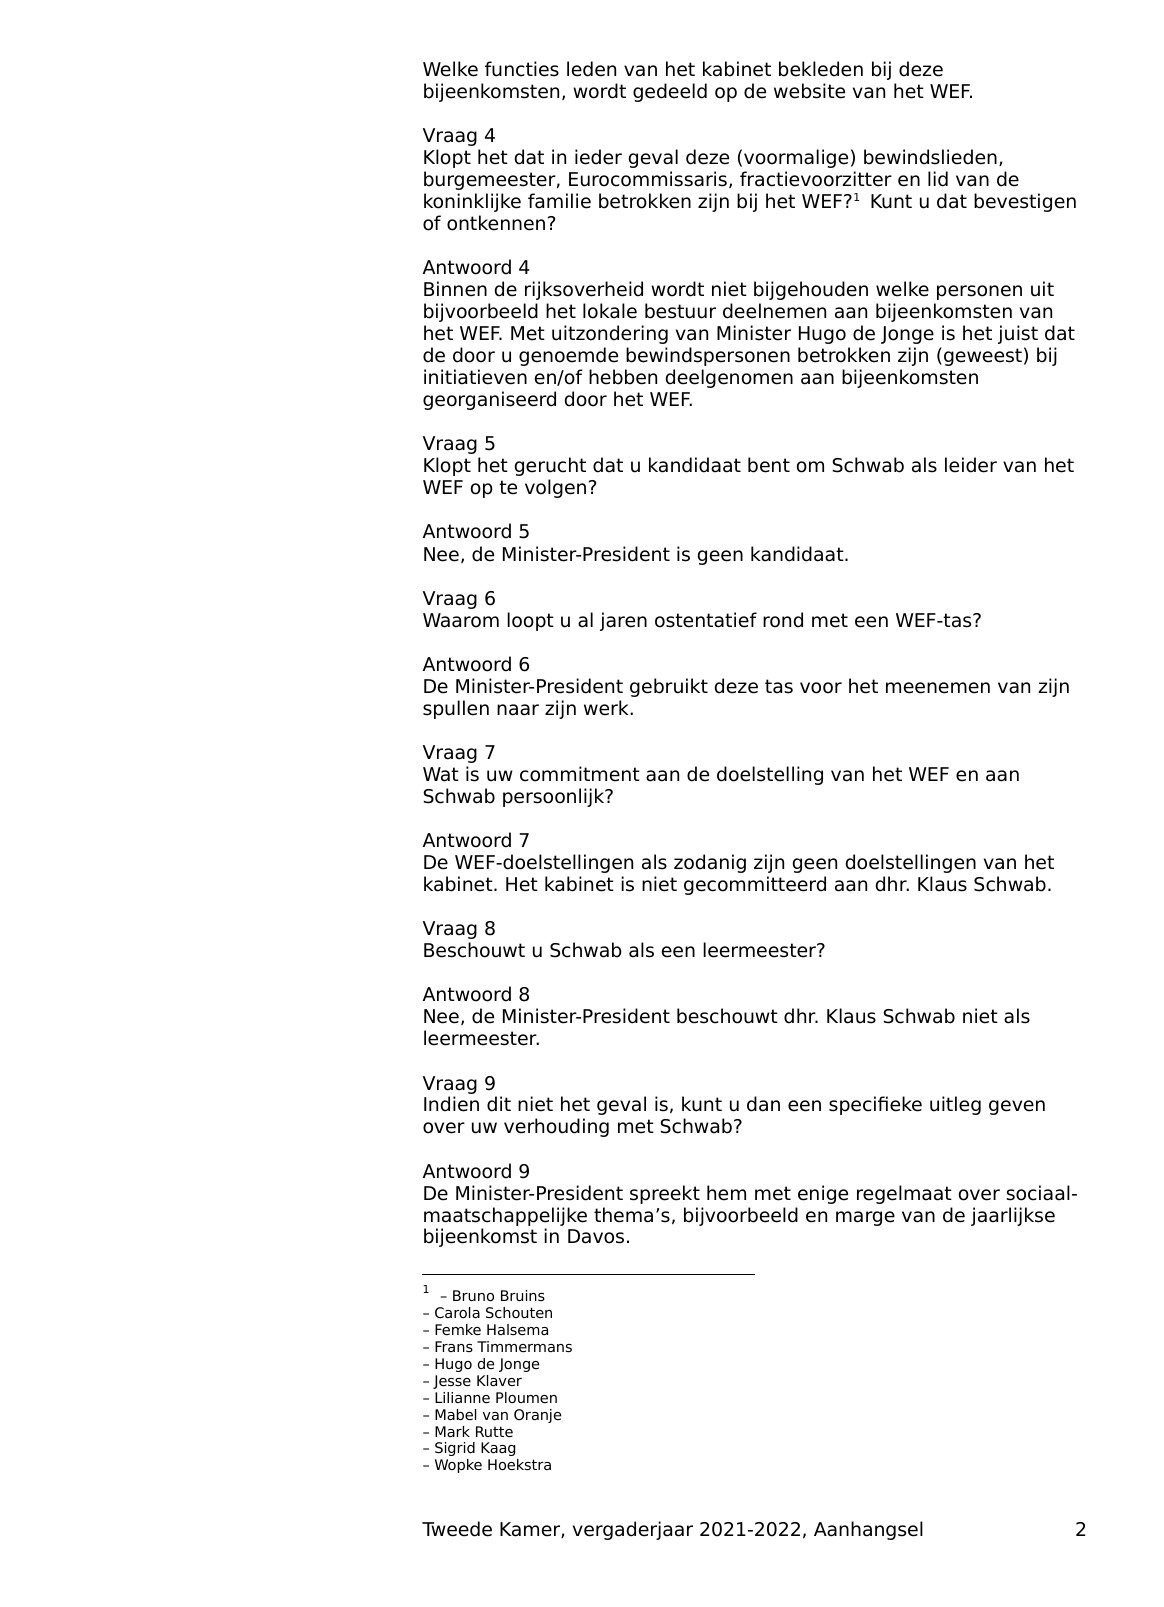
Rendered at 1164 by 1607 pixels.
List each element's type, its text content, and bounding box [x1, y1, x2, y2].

text – Femke Halsema [422, 1322, 1087, 1339]
text De Minister-President spreekt hem met enige regelmaat over sociaal-maatschappelijke thema’s, bijvoorbeeld en marge van de jaarlijkse bijeenkomst in Davos. [422, 1182, 1087, 1248]
text – Mabel van Oranje [422, 1407, 1087, 1424]
text Antwoord 4 [422, 257, 1087, 279]
text Vraag 8 [422, 918, 1087, 940]
text Beschouwt u Schwab als een leermeester? [422, 940, 1087, 962]
text Vraag 9 [422, 1072, 1087, 1094]
text Antwoord 7 [422, 830, 1087, 852]
text – Mark Rutte [422, 1424, 1087, 1441]
text – Wopke Hoekstra [422, 1457, 1087, 1474]
text – Lilianne Ploumen [422, 1390, 1087, 1407]
text Klopt het gerucht dat u kandidaat bent om Schwab als leider van het WEF op te volgen? [422, 455, 1087, 499]
text Indien dit niet het geval is, kunt u dan een specifieke uitleg geven over uw verhouding met Schwab? [422, 1094, 1087, 1138]
text – Sigrid Kaag [422, 1441, 1087, 1457]
text De WEF-doelstellingen als zodanig zijn geen doelstellingen van het kabinet. Het kabinet is niet gecommitteerd aan dhr. Klaus Schwab. [422, 852, 1087, 896]
text Waarom loopt u al jaren ostentatief rond met een WEF-tas? [422, 609, 1087, 632]
text Antwoord 5 [422, 521, 1087, 543]
text Vraag 4 [422, 125, 1087, 147]
text Vraag 6 [422, 588, 1087, 609]
text Binnen de rijksoverheid wordt niet bijgehouden welke personen uit bijvoorbeeld het lokale bestuur deelnemen aan bijeenkomsten van het WEF. Met uitzondering van Minister Hugo de Jonge is het juist dat de door u genoemde bewindspersonen betrokken zijn (geweest) bij initiatieven en/of hebben deelgenomen aan bijeenkomsten georganiseerd door het WEF. [422, 279, 1087, 411]
text Klopt het dat in ieder geval deze (voormalige) bewindslieden, burgemeester, Eurocommissaris, fractievoorzitter en lid van de koninklijke familie betrokken zijn bij het WEF? Kunt u dat bevestigen of ontkennen? [422, 147, 1087, 235]
text Antwoord 6 [422, 654, 1087, 676]
text – Hugo de Jonge [422, 1356, 1087, 1373]
text Nee, de Minister-President beschouwt dhr. Klaus Schwab niet als leermeester. [422, 1006, 1087, 1050]
text Vraag 5 [422, 433, 1087, 455]
text Antwoord 8 [422, 984, 1087, 1006]
text Wat is uw commitment aan de doelstelling van het WEF en aan Schwab persoonlijk? [422, 764, 1087, 808]
text – Jesse Klaver [422, 1373, 1087, 1390]
text – Carola Schouten [422, 1306, 1087, 1322]
text Antwoord 9 [422, 1161, 1087, 1182]
text – Frans Timmermans [422, 1339, 1087, 1356]
text Welke functies leden van het kabinet bekleden bij deze bijeenkomsten, wordt gedeeld op de website van het WEF. [422, 59, 1087, 103]
text Nee, de Minister-President is geen kandidaat. [422, 543, 1087, 565]
text – Bruno Bruins [422, 1283, 1087, 1306]
text Vraag 7 [422, 742, 1087, 764]
text De Minister-President gebruikt deze tas voor het meenemen van zijn spullen naar zijn werk. [422, 676, 1087, 720]
